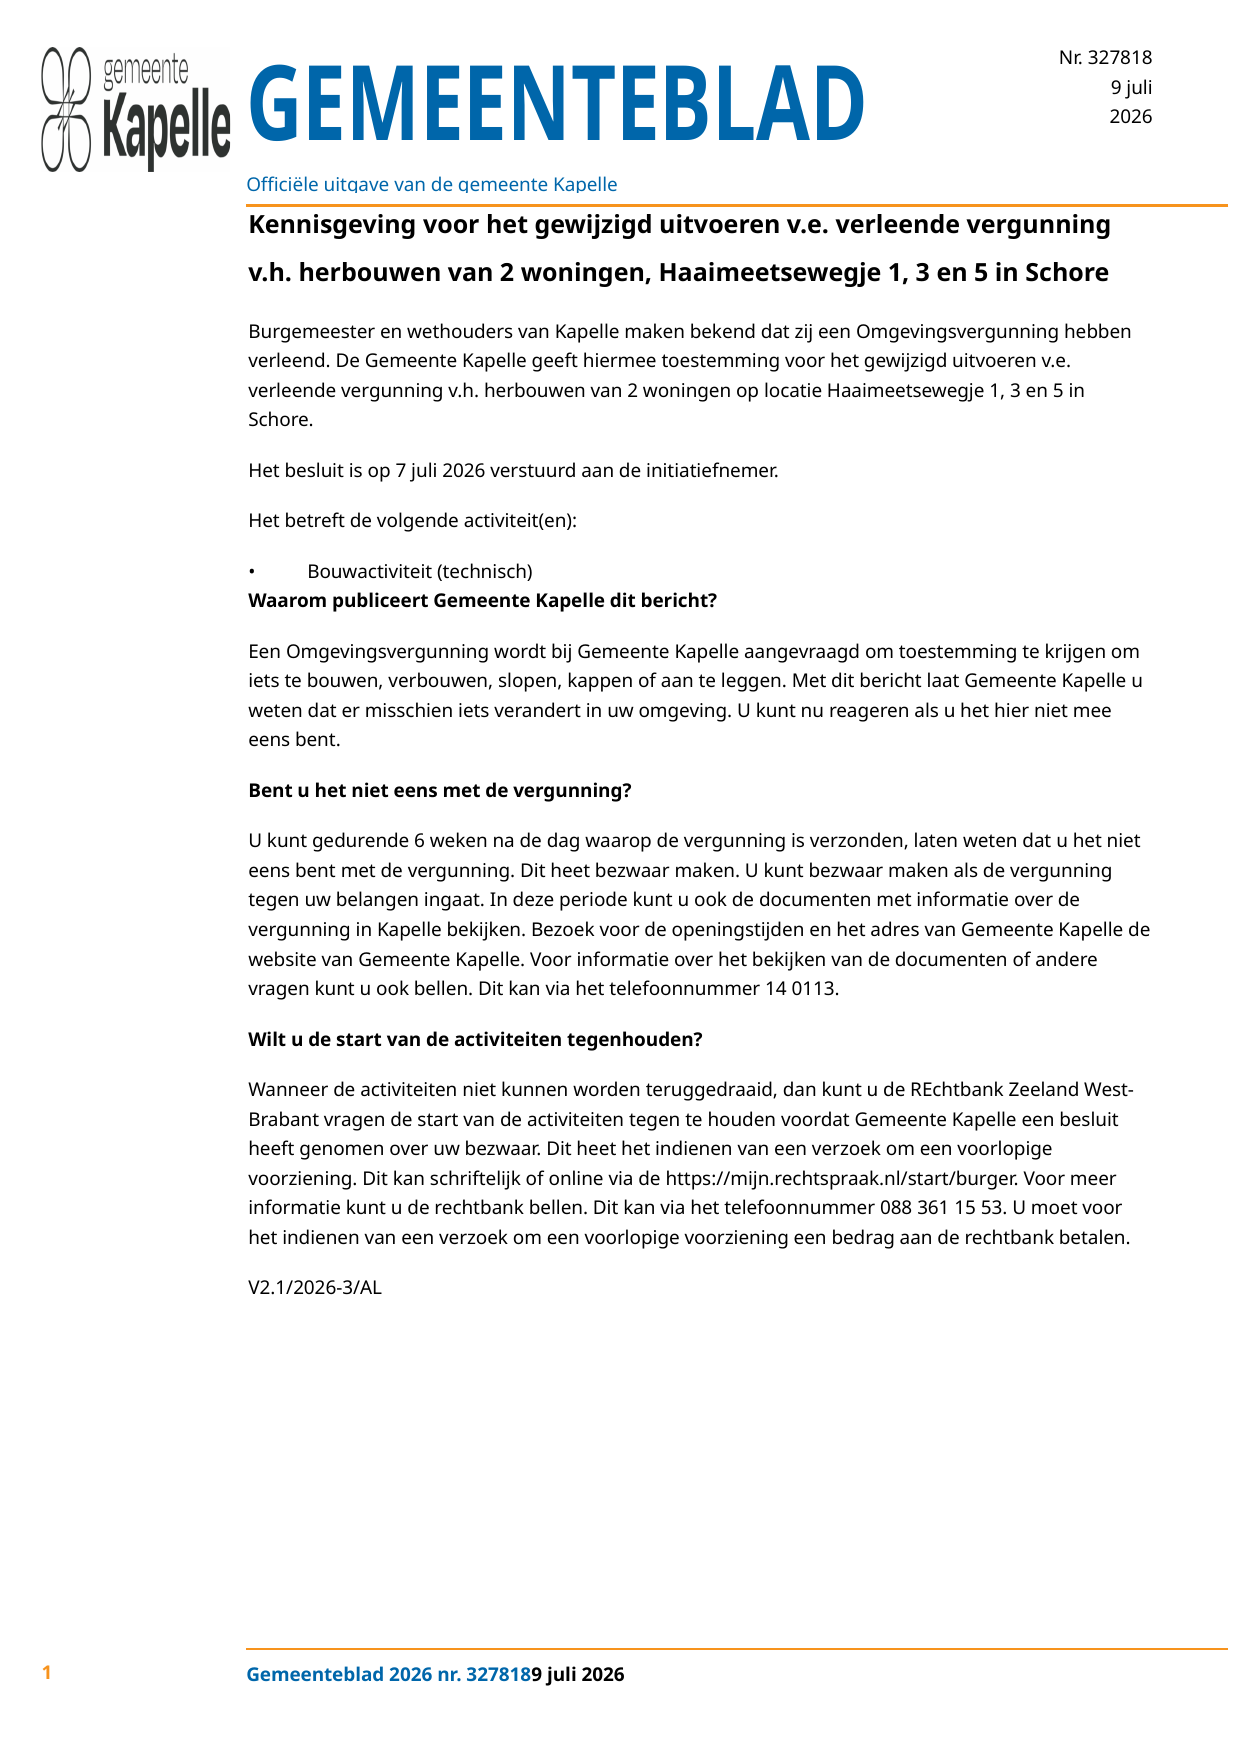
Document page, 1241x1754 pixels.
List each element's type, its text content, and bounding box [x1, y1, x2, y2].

text Kennisgeving voor het gewijzigd uitvoeren v.e. verleende vergunning v.h. herbouwen van 2 woningen, Haaimeetsewegje 1, 3 en 5 in Schore [248, 207, 1152, 288]
text Bent u het niet eens met de vergunning? [248, 777, 1152, 803]
text Het betreft de volgende activiteit(en): [248, 507, 1152, 533]
text Burgemeester en wethouders van Kapelle maken bekend dat zij een Omgevingsvergunning hebben verleend. De Gemeente Kapelle geeft hiermee toestemming voor het gewijzigd uitvoeren v.e. verleende vergunning v.h. herbouwen van 2 woningen op locatie Haaimeetsewegje 1, 3 en 5 in Schore. [248, 318, 1152, 432]
text U kunt gedurende 6 weken na de dag waarop de vergunning is verzonden, laten weten dat u het niet eens bent met de vergunning. Dit heet bezwaar maken. U kunt bezwaar maken als de vergunning tegen uw belangen ingaat. In deze periode kunt u ook de documenten met informatie over de vergunning in Kapelle bekijken. Bezoek voor de openingstijden en het adres van Gemeente Kapelle de website van Gemeente Kapelle. Voor informatie over het bekijken van de documenten of andere vragen kunt u ook bellen. Dit kan via het telefoonnummer 14 0113. [248, 827, 1152, 1001]
picture [41, 47, 231, 172]
list Bouwactiviteit (technisch) [248, 558, 1152, 584]
text V2.1/2026-3/AL [248, 1274, 1152, 1300]
text Wanneer de activiteiten niet kunnen worden teruggedraaid, dan kunt u de REchtbank Zeeland West-Brabant vragen de start van de activiteiten tegen te houden voordat Gemeente Kapelle een besluit heeft genomen over uw bezwaar. Dit heet het indienen van een verzoek om een voorlopige voorziening. Dit kan schriftelijk of online via de https://mijn.rechtspraak.nl/start/burger. Voor meer informatie kunt u de rechtbank bellen. Dit kan via het telefoonnummer 088 361 15 53. U moet voor het indienen van een verzoek om een voorlopige voorziening een bedrag aan de rechtbank betalen. [248, 1076, 1152, 1250]
text Het besluit is op 7 juli 2026 verstuurd aan de initiatiefnemer. [248, 457, 1152, 483]
text Een Omgevingsvergunning wordt bij Gemeente Kapelle aangevraagd om toestemming te krijgen om iets te bouwen, verbouwen, slopen, kappen of aan te leggen. Met dit bericht laat Gemeente Kapelle u weten dat er misschien iets verandert in uw omgeving. U kunt nu reageren als u het hier niet mee eens bent. [248, 638, 1152, 752]
text Wilt u de start van de activiteiten tegenhouden? [248, 1026, 1152, 1052]
text Waarom publiceert Gemeente Kapelle dit bericht? [248, 587, 1152, 613]
